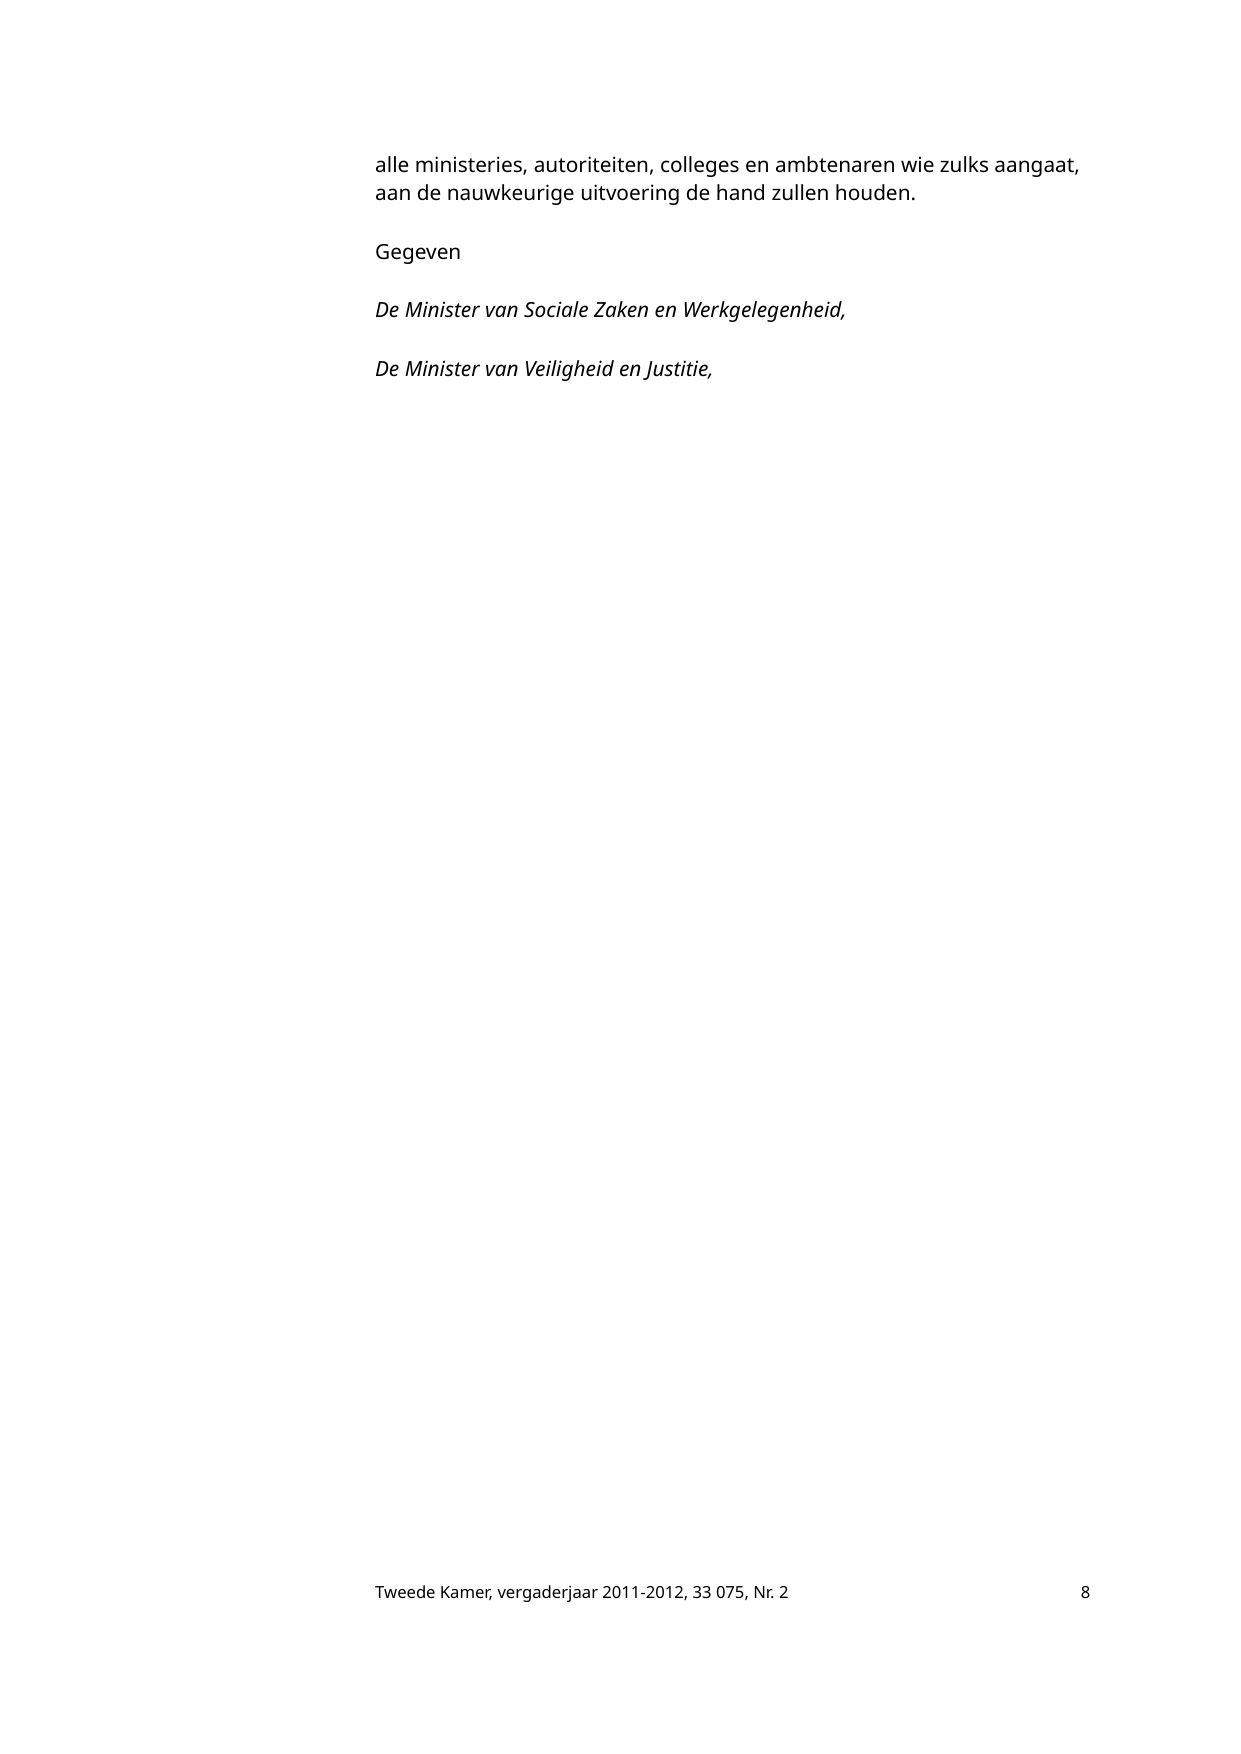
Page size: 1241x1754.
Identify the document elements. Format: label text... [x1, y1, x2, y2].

text alle ministeries, autoriteiten, colleges en ambtenaren wie zulks aangaat, aan de nauwkeurige uitvoering de hand zullen houden. [375, 150, 1090, 207]
text De Minister van Sociale Zaken en Werkgelegenheid, [375, 295, 1090, 324]
text De Minister van Veiligheid en Justitie, [375, 354, 1090, 382]
text Gegeven [375, 237, 1090, 265]
